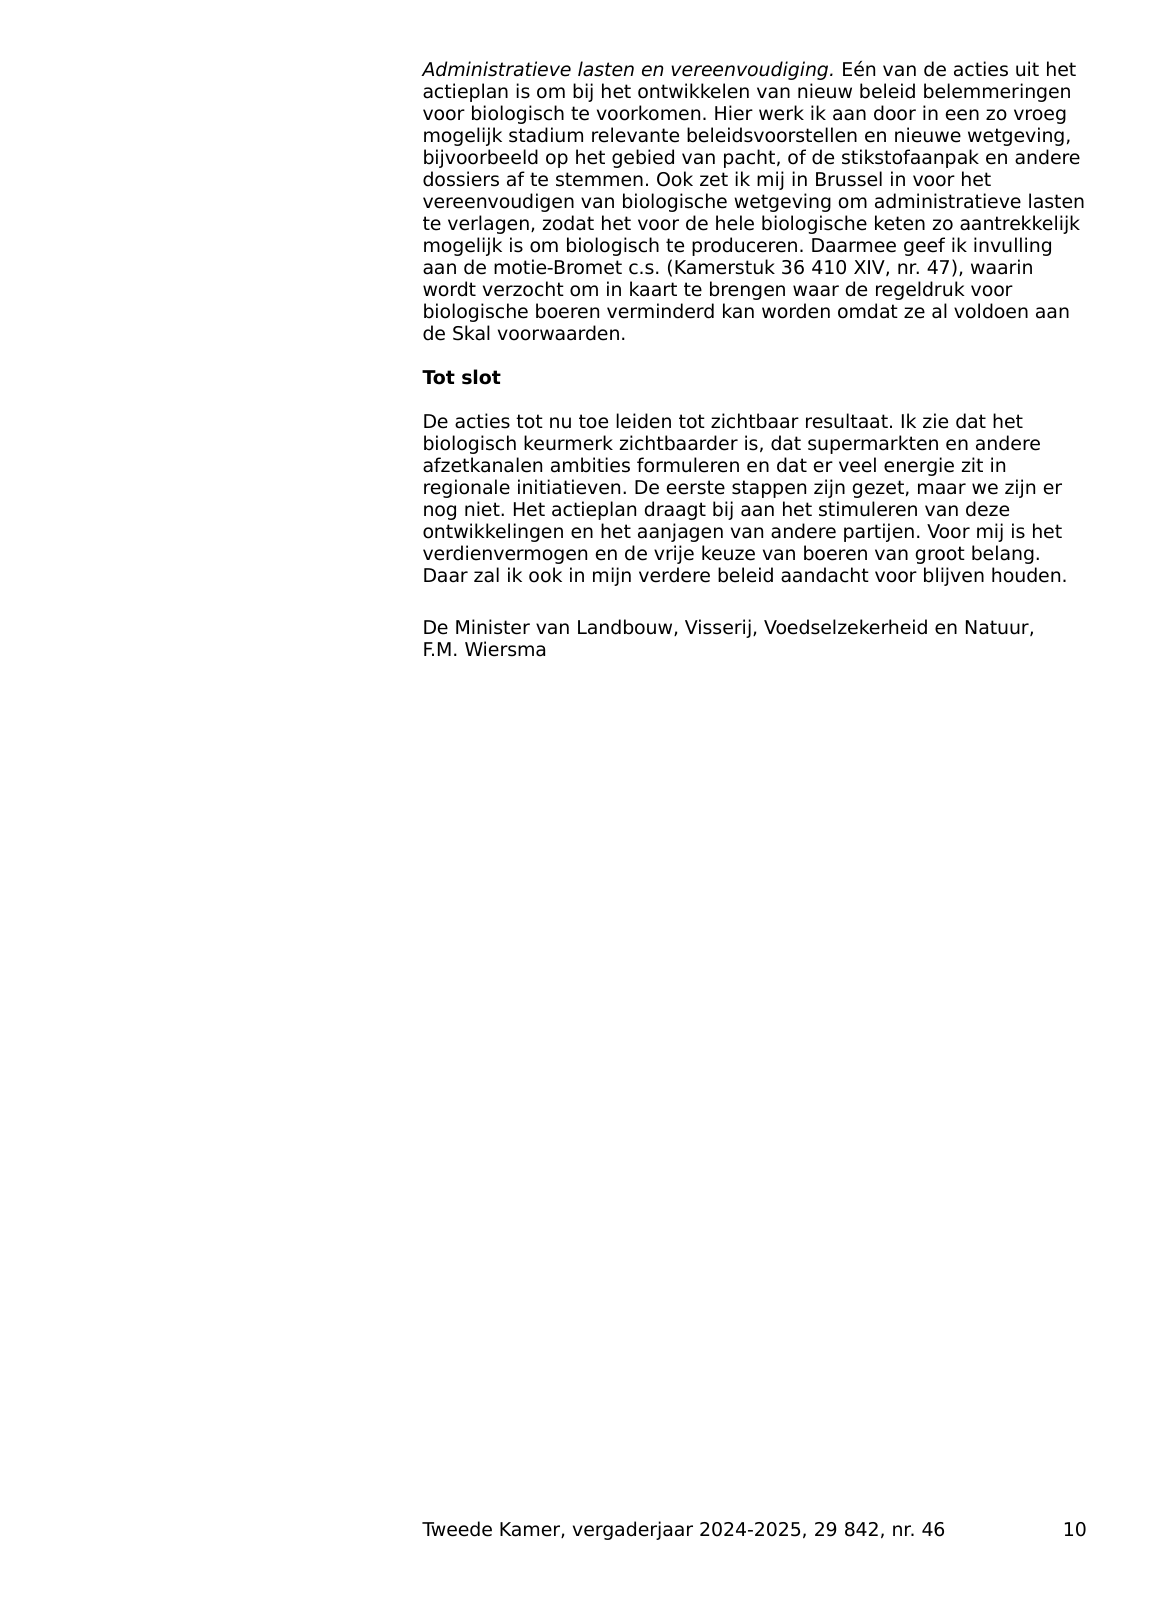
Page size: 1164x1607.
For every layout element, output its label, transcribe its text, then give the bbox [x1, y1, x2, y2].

text Administratieve lasten en vereenvoudiging. Eén van de acties uit het actieplan is om bij het ontwikkelen van nieuw beleid belemmeringen voor biologisch te voorkomen. Hier werk ik aan door in een zo vroeg mogelijk stadium relevante beleidsvoorstellen en nieuwe wetgeving, bijvoorbeeld op het gebied van pacht, of de stikstofaanpak en andere dossiers af te stemmen. Ook zet ik mij in Brussel in voor het vereenvoudigen van biologische wetgeving om administratieve lasten te verlagen, zodat het voor de hele biologische keten zo aantrekkelijk mogelijk is om biologisch te produceren. Daarmee geef ik invulling aan de motie-Bromet c.s. (Kamerstuk 36 410 XIV, nr. 47), waarin wordt verzocht om in kaart te brengen waar de regeldruk voor biologische boeren verminderd kan worden omdat ze al voldoen aan de Skal voorwaarden. [422, 59, 1087, 345]
text De Minister van Landbouw, Visserij, Voedselzekerheid en Natuur, F.M. Wiersma [422, 617, 1087, 661]
text De acties tot nu toe leiden tot zichtbaar resultaat. Ik zie dat het biologisch keurmerk zichtbaarder is, dat supermarkten en andere afzetkanalen ambities formuleren en dat er veel energie zit in regionale initiatieven. De eerste stappen zijn gezet, maar we zijn er nog niet. Het actieplan draagt bij aan het stimuleren van deze ontwikkelingen en het aanjagen van andere partijen. Voor mij is het verdienvermogen en de vrije keuze van boeren van groot belang. Daar zal ik ook in mijn verdere beleid aandacht voor blijven houden. [422, 411, 1087, 587]
subtitle Tot slot [422, 367, 1087, 389]
